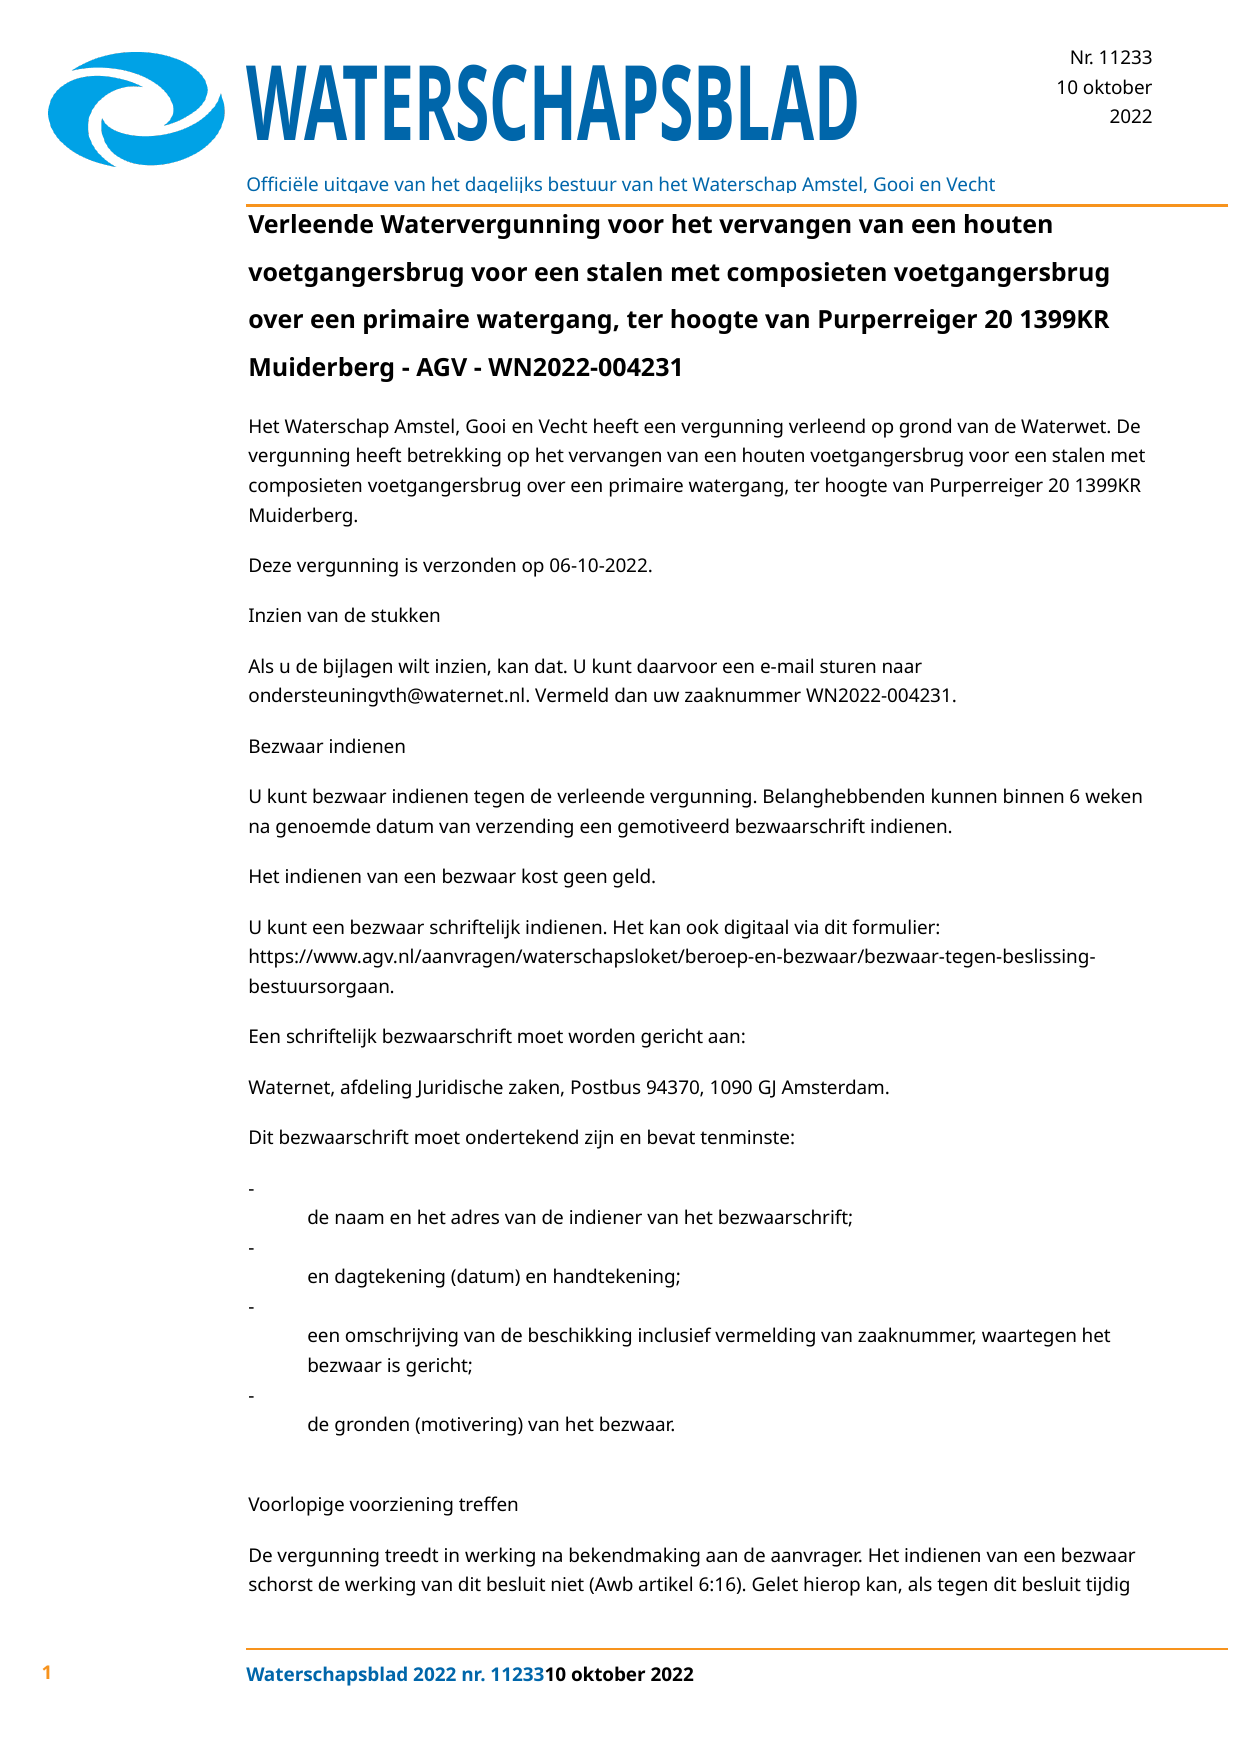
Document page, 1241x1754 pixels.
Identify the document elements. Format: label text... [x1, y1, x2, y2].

picture [41, 47, 231, 172]
text U kunt een bezwaar schriftelijk indienen. Het kan ook digitaal via dit formulier: https://www.agv.nl/aanvragen/waterschapsloket/beroep-en-bezwaar/bezwaar-tegen-beslissing-bestuursorgaan. [248, 914, 1152, 999]
text Verleende Watervergunning voor het vervangen van een houten voetgangersbrug voor een stalen met composieten voetgangersbrug over een primaire watergang, ter hoogte van Purperreiger 20 1399KR Muiderberg - AGV - WN2022-004231 [248, 207, 1152, 384]
list de gronden (motivering) van het bezwaar. [248, 1411, 1152, 1437]
text Een schriftelijk bezwaarschrift moet worden gericht aan: [248, 1023, 1152, 1049]
text Als u de bijlagen wilt inzien, kan dat. U kunt daarvoor een e-mail sturen naar ondersteuningvth@waternet.nl. Vermeld dan uw zaaknummer WN2022-004231. [248, 653, 1152, 708]
list een omschrijving van de beschikking inclusief vermelding van zaaknummer, waartegen het bezwaar is gericht; [248, 1323, 1152, 1378]
text Voorlopige voorziening treffen [248, 1491, 1152, 1517]
text Het Waterschap Amstel, Gooi en Vecht heeft een vergunning verleend op grond van de Waterwet. De vergunning heeft betrekking op het vervangen van een houten voetgangersbrug voor een stalen met composieten voetgangersbrug over een primaire watergang, ter hoogte van Purperreiger 20 1399KR Muiderberg. [248, 413, 1152, 528]
text Inzien van de stukken [248, 603, 1152, 628]
text Deze vergunning is verzonden op 06-10-2022. [248, 552, 1152, 578]
list de naam en het adres van de indiener van het bezwaarschrift; [248, 1204, 1152, 1230]
text U kunt bezwaar indienen tegen de verleende vergunning. Belanghebbenden kunnen binnen 6 weken na genoemde datum van verzending een gemotiveerd bezwaarschrift indienen. [248, 783, 1152, 839]
text Waternet, afdeling Juridische zaken, Postbus 94370, 1090 GJ Amsterdam. [248, 1074, 1152, 1100]
text Dit bezwaarschrift moet ondertekend zijn en bevat tenminste: [248, 1124, 1152, 1150]
list en dagtekening (datum) en handtekening; [248, 1263, 1152, 1289]
text Bezwaar indienen [248, 733, 1152, 759]
text De vergunning treedt in werking na bekendmaking aan de aanvrager. Het indienen van een bezwaar schorst de werking van dit besluit niet (Awb artikel 6:16). Gelet hierop kan, als tegen dit besluit tijdig [248, 1542, 1152, 1597]
text Het indienen van een bezwaar kost geen geld. [248, 863, 1152, 889]
